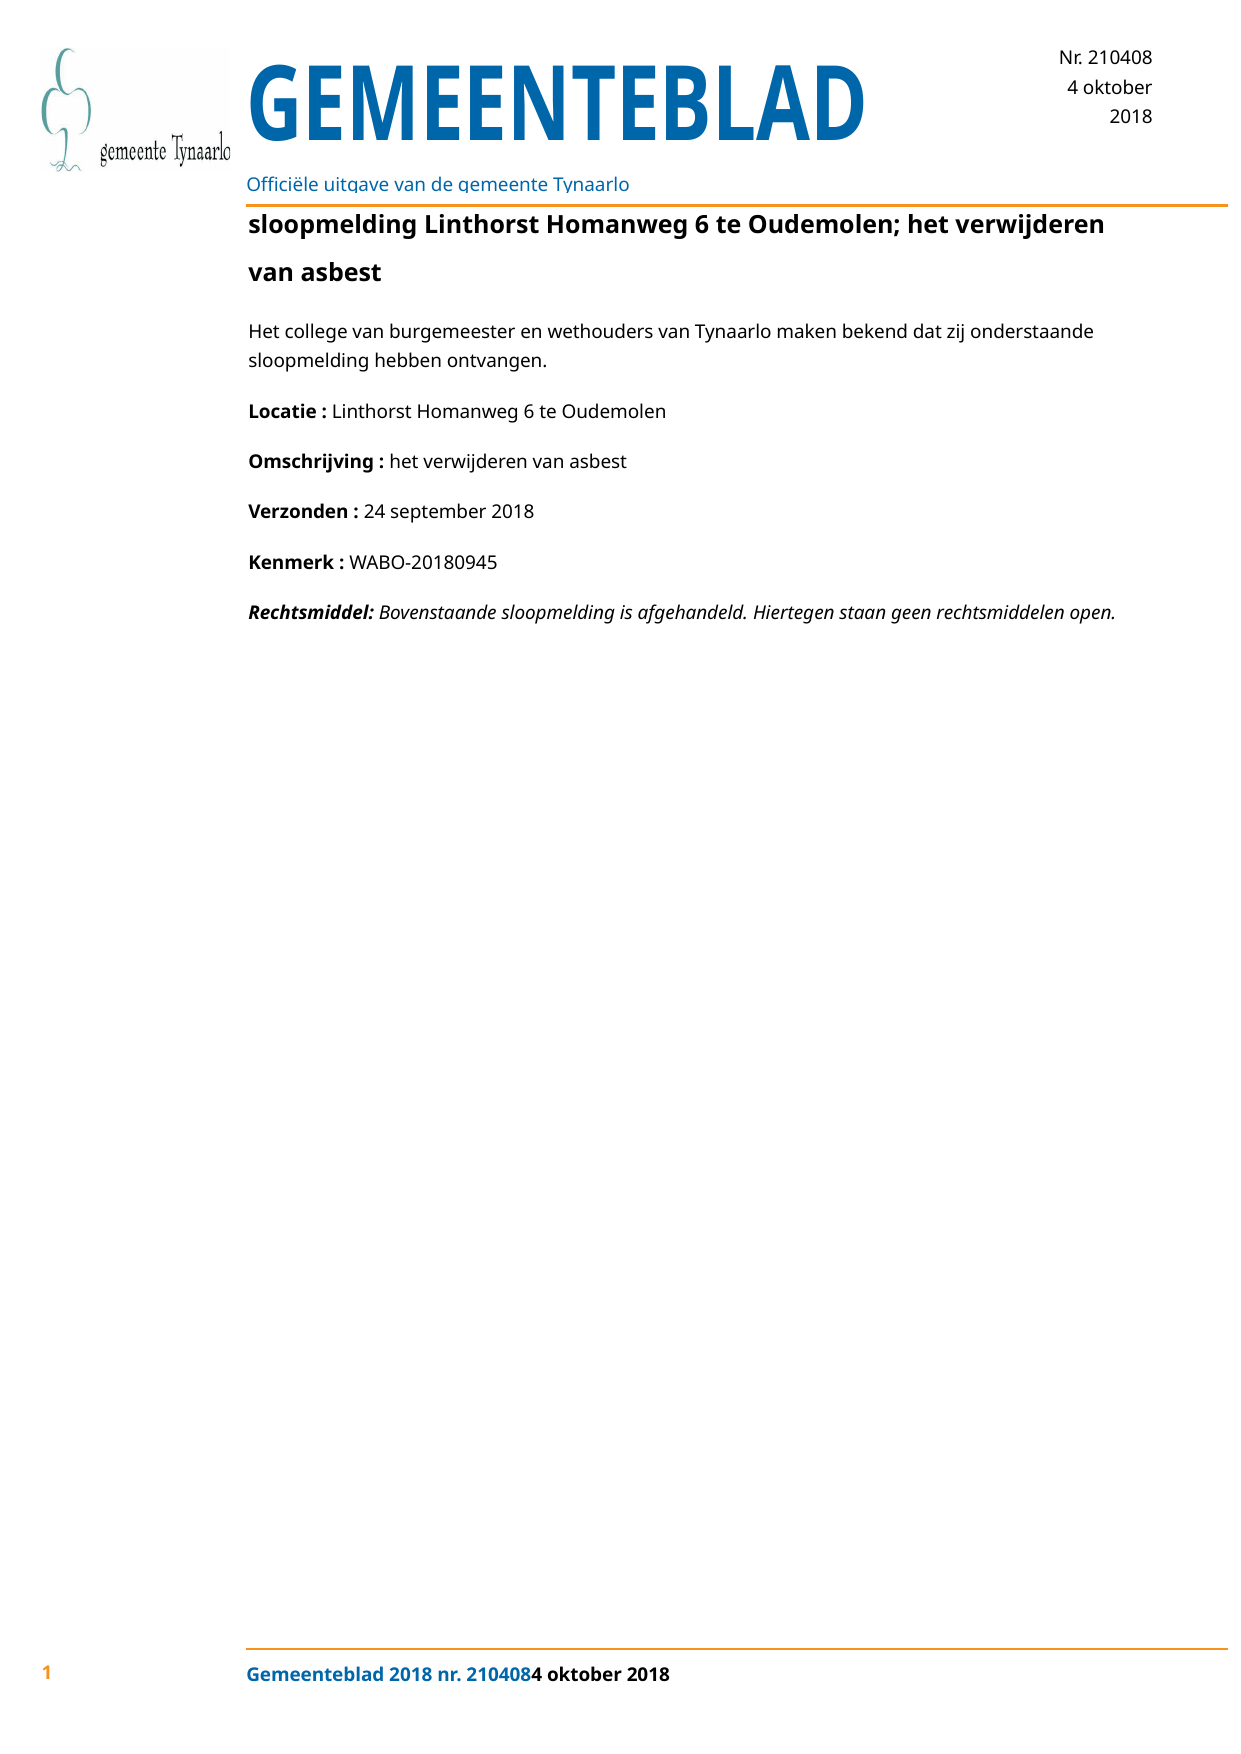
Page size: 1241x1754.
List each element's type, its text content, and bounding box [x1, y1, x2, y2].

text Kenmerk : WABO-20180945 [248, 549, 1152, 575]
text sloopmelding Linthorst Homanweg 6 te Oudemolen; het verwijderen van asbest [248, 207, 1152, 288]
text Het college van burgemeester en wethouders van Tynaarlo maken bekend dat zij onderstaande sloopmelding hebben ontvangen. [248, 318, 1152, 373]
text Omschrijving : het verwijderen van asbest [248, 448, 1152, 474]
text Rechtsmiddel: Bovenstaande sloopmelding is afgehandeld. Hiertegen staan geen rechtsmiddelen open. [248, 599, 1152, 625]
text Locatie : Linthorst Homanweg 6 te Oudemolen [248, 398, 1152, 424]
text Verzonden : 24 september 2018 [248, 499, 1152, 524]
picture [41, 47, 231, 172]
